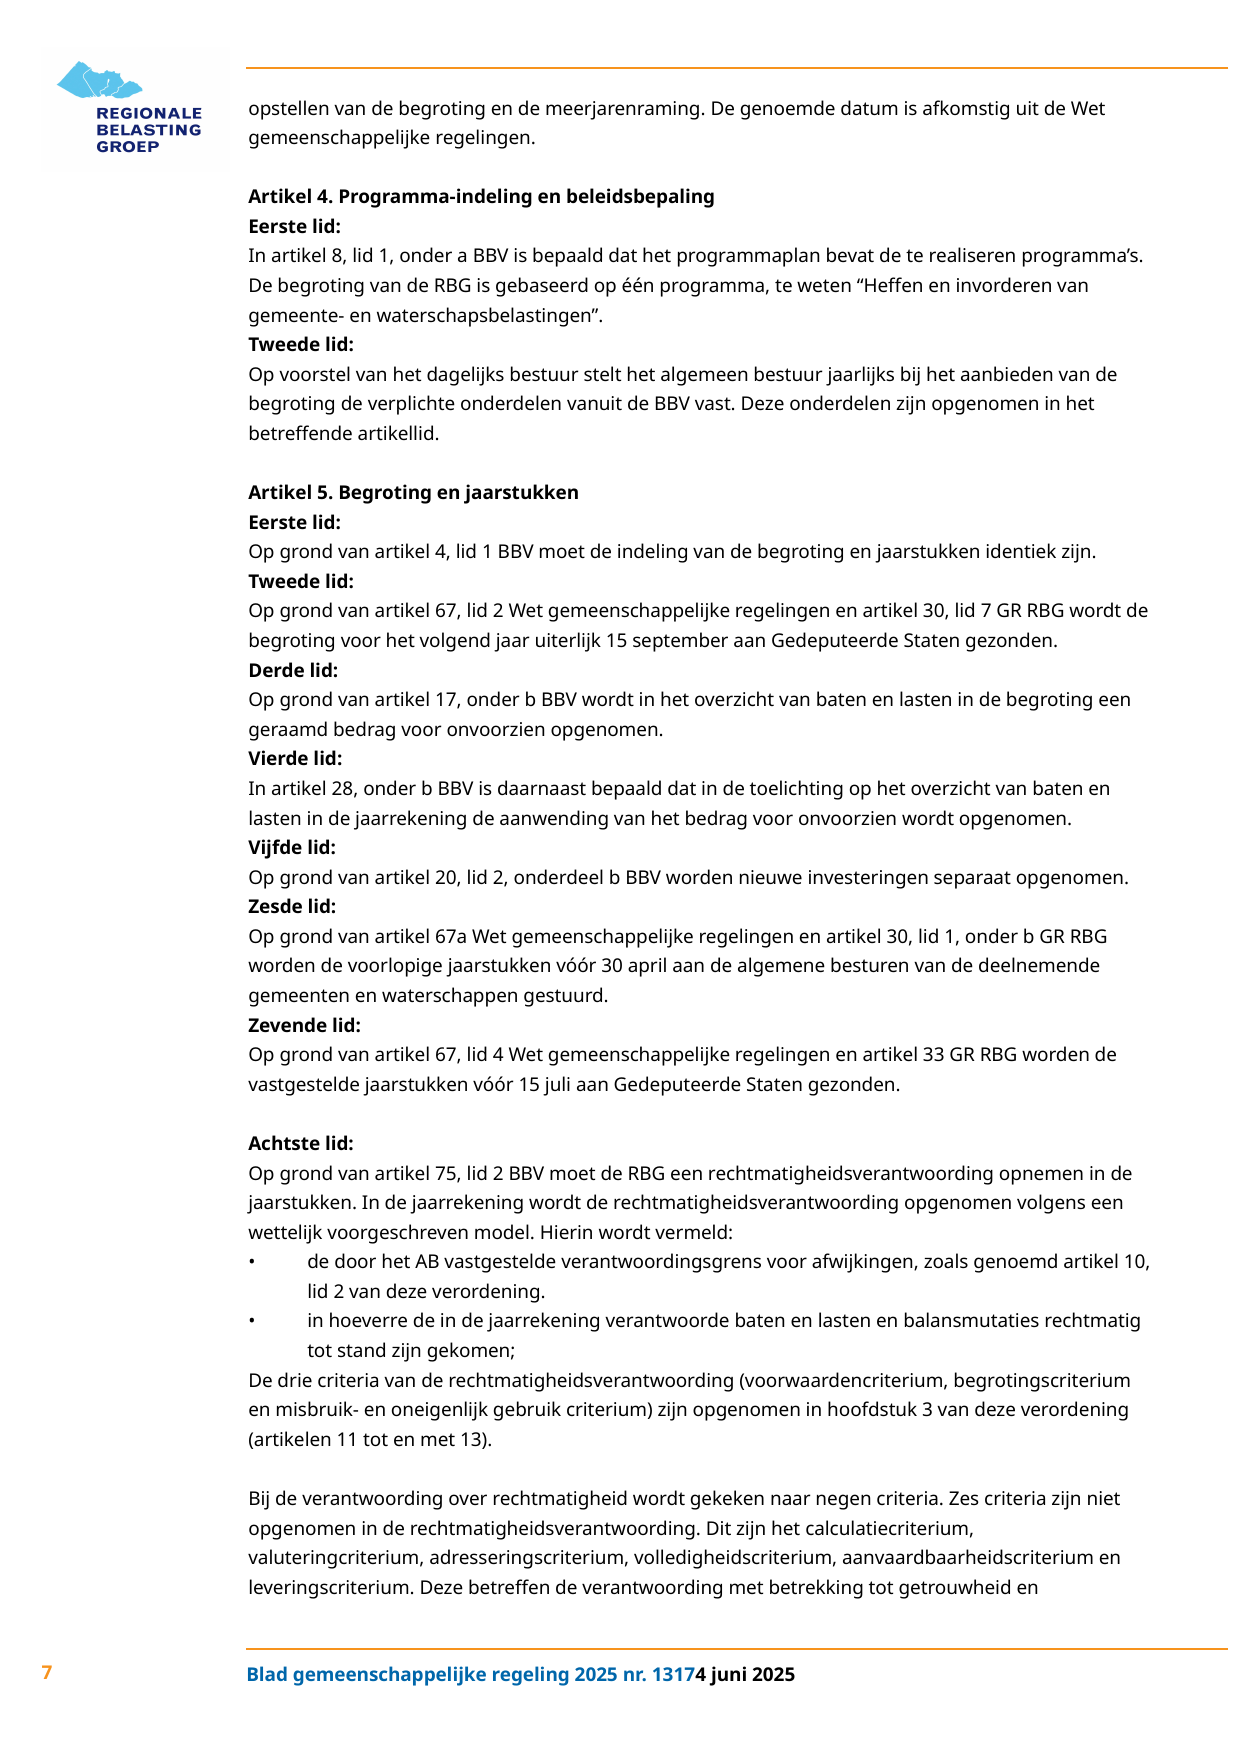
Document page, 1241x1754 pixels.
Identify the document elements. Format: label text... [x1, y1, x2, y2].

picture [41, 47, 231, 172]
text Eerste lid: [248, 213, 1152, 239]
text Achtste lid: [248, 1130, 1152, 1156]
text Zevende lid: [248, 1012, 1152, 1038]
text In artikel 28, onder b BBV is daarnaast bepaald dat in de toelichting op het overzicht van baten en lasten in de jaarrekening de aanwending van het bedrag voor onvoorzien wordt opgenomen. [248, 775, 1152, 831]
text In artikel 8, lid 1, onder a BBV is bepaald dat het programmaplan bevat de te realiseren programma’s. [248, 243, 1152, 268]
text Op grond van artikel 4, lid 1 BBV moet de indeling van de begroting en jaarstukken identiek zijn. [248, 538, 1152, 564]
text De drie criteria van de rechtmatigheidsverantwoording (voorwaardencriterium, begrotingscriterium en misbruik- en oneigenlijk gebruik criterium) zijn opgenomen in hoofdstuk 3 van deze verordening (artikelen 11 tot en met 13). [248, 1367, 1152, 1452]
text Op grond van artikel 75, lid 2 BBV moet de RBG een rechtmatigheidsverantwoording opnemen in de jaarstukken. In de jaarrekening wordt de rechtmatigheidsverantwoording opgenomen volgens een wettelijk voorgeschreven model. Hierin wordt vermeld: [248, 1160, 1152, 1245]
text Op grond van artikel 17, onder b BBV wordt in het overzicht van baten en lasten in de begroting een geraamd bedrag voor onvoorzien opgenomen. [248, 686, 1152, 742]
text opstellen van de begroting en de meerjarenraming. De genoemde datum is afkomstig uit de Wet gemeenschappelijke regelingen. [248, 95, 1152, 150]
text De begroting van de RBG is gebaseerd op één programma, te weten “Heffen en invorderen van gemeente- en waterschapsbelastingen”. [248, 272, 1152, 328]
text Zesde lid: [248, 893, 1152, 919]
text Artikel 5. Begroting en jaarstukken [248, 479, 1152, 505]
list de door het AB vastgestelde verantwoordingsgrens voor afwijkingen, zoals genoemd artikel 10, lid 2 van deze verordening. [248, 1248, 1152, 1304]
text Op grond van artikel 67, lid 4 Wet gemeenschappelijke regelingen en artikel 33 GR RBG worden de vastgestelde jaarstukken vóór 15 juli aan Gedeputeerde Staten gezonden. [248, 1041, 1152, 1097]
text Op voorstel van het dagelijks bestuur stelt het algemeen bestuur jaarlijks bij het aanbieden van de begroting de verplichte onderdelen vanuit de BBV vast. Deze onderdelen zijn opgenomen in het betreffende artikellid. [248, 361, 1152, 446]
text Artikel 4. Programma-indeling en beleidsbepaling [248, 183, 1152, 209]
text Bij de verantwoording over rechtmatigheid wordt gekeken naar negen criteria. Zes criteria zijn niet opgenomen in de rechtmatigheidsverantwoording. Dit zijn het calculatiecriterium, valuteringcriterium, adresseringscriterium, volledigheidscriterium, aanvaardbaarheidscriterium en leveringscriterium. Deze betreffen de verantwoording met betrekking tot getrouwheid en [248, 1485, 1152, 1600]
text Eerste lid: [248, 509, 1152, 535]
text Vijfde lid: [248, 834, 1152, 860]
text Op grond van artikel 67, lid 2 Wet gemeenschappelijke regelingen en artikel 30, lid 7 GR RBG wordt de begroting voor het volgend jaar uiterlijk 15 september aan Gedeputeerde Staten gezonden. [248, 598, 1152, 653]
text Op grond van artikel 20, lid 2, onderdeel b BBV worden nieuwe investeringen separaat opgenomen. [248, 864, 1152, 890]
text Op grond van artikel 67a Wet gemeenschappelijke regelingen en artikel 30, lid 1, onder b GR RBG worden de voorlopige jaarstukken vóór 30 april aan de algemene besturen van de deelnemende gemeenten en waterschappen gestuurd. [248, 923, 1152, 1008]
text Tweede lid: [248, 568, 1152, 594]
text Tweede lid: [248, 331, 1152, 357]
list in hoeverre de in de jaarrekening verantwoorde baten en lasten en balansmutaties rechtmatig tot stand zijn gekomen; [248, 1308, 1152, 1363]
text Derde lid: [248, 657, 1152, 683]
text Vierde lid: [248, 746, 1152, 771]
